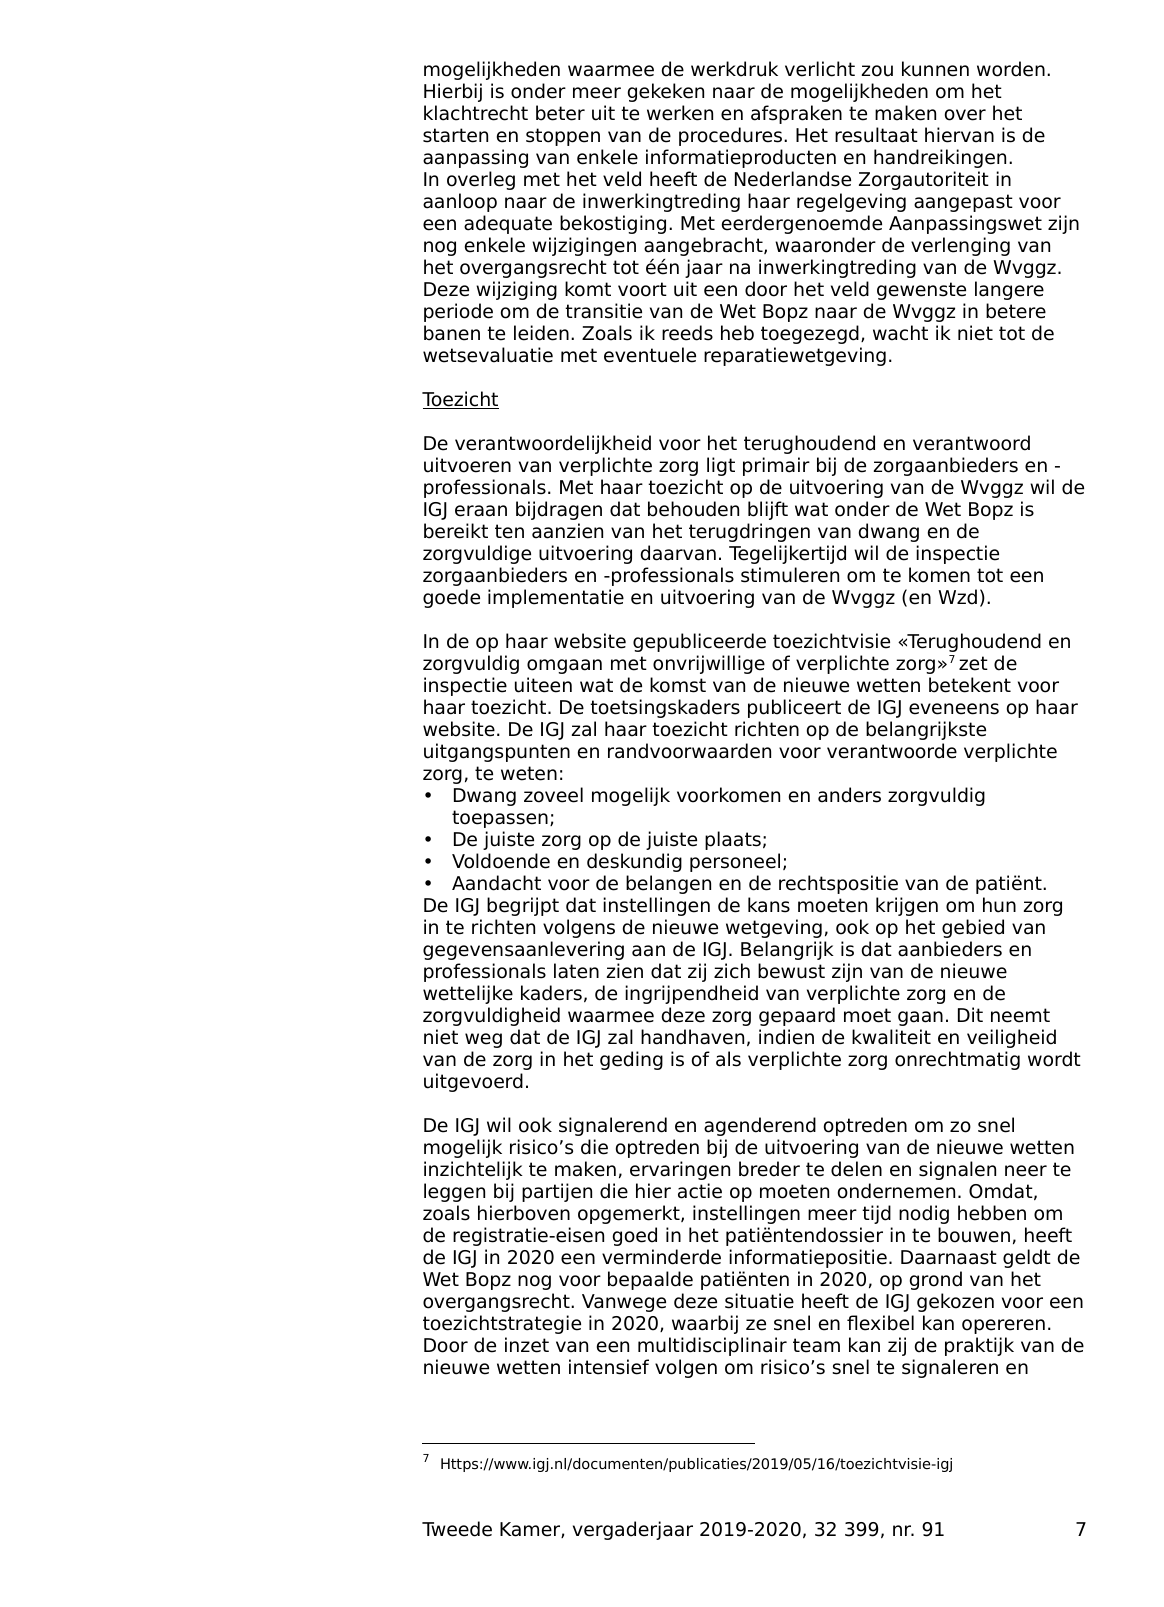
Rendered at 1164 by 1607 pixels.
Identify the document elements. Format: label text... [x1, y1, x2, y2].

text De IGJ begrijpt dat instellingen de kans moeten krijgen om hun zorg in te richten volgens de nieuwe wetgeving, ook op het gebied van gegevensaanlevering aan de IGJ. Belangrijk is dat aanbieders en professionals laten zien dat zij zich bewust zijn van de nieuwe wettelijke kaders, de ingrijpendheid van verplichte zorg en de zorgvuldigheid waarmee deze zorg gepaard moet gaan. Dit neemt niet weg dat de IGJ zal handhaven, indien de kwaliteit en veiligheid van de zorg in het geding is of als verplichte zorg onrechtmatig wordt uitgevoerd. [422, 895, 1087, 1093]
text • Voldoende en deskundig personeel; [422, 851, 1087, 873]
text • De juiste zorg op de juiste plaats; [422, 829, 1087, 851]
text In overleg met het veld heeft de Nederlandse Zorgautoriteit in aanloop naar de inwerkingtreding haar regelgeving aangepast voor een adequate bekostiging. Met eerdergenoemde Aanpassingswet zijn nog enkele wijzigingen aangebracht, waaronder de verlenging van het overgangsrecht tot één jaar na inwerkingtreding van de Wvggz. Deze wijziging komt voort uit een door het veld gewenste langere periode om de transitie van de Wet Bopz naar de Wvggz in betere banen te leiden. Zoals ik reeds heb toegezegd, wacht ik niet tot de wetsevaluatie met eventuele reparatiewetgeving. [422, 169, 1087, 367]
subtitle Toezicht [422, 389, 1087, 411]
text In de op haar website gepubliceerde toezichtvisie «Terughoudend en zorgvuldig omgaan met onvrijwillige of verplichte zorg»zet de inspectie uiteen wat de komst van de nieuwe wetten betekent voor haar toezicht. De toetsingskaders publiceert de IGJ eveneens op haar website. De IGJ zal haar toezicht richten op de belangrijkste uitgangspunten en randvoorwaarden voor verantwoorde verplichte zorg, te weten: [422, 631, 1087, 785]
text mogelijkheden waarmee de werkdruk verlicht zou kunnen worden. Hierbij is onder meer gekeken naar de mogelijkheden om het klachtrecht beter uit te werken en afspraken te maken over het starten en stoppen van de procedures. Het resultaat hiervan is de aanpassing van enkele informatieproducten en handreikingen. [422, 59, 1087, 169]
text • Aandacht voor de belangen en de rechtspositie van de patiënt. [422, 873, 1087, 895]
text Https://www.igj.nl/documenten/publicaties/2019/05/16/toezichtvisie-igj [422, 1452, 1087, 1474]
text De verantwoordelijkheid voor het terughoudend en verantwoord uitvoeren van verplichte zorg ligt primair bij de zorgaanbieders en -professionals. Met haar toezicht op de uitvoering van de Wvggz wil de IGJ eraan bijdragen dat behouden blijft wat onder de Wet Bopz is bereikt ten aanzien van het terugdringen van dwang en de zorgvuldige uitvoering daarvan. Tegelijkertijd wil de inspectie zorgaanbieders en -professionals stimuleren om te komen tot een goede implementatie en uitvoering van de Wvggz (en Wzd). [422, 433, 1087, 609]
text • Dwang zoveel mogelijk voorkomen en anders zorgvuldig toepassen; [422, 785, 1087, 829]
text De IGJ wil ook signalerend en agenderend optreden om zo snel mogelijk risico’s die optreden bij de uitvoering van de nieuwe wetten inzichtelijk te maken, ervaringen breder te delen en signalen neer te leggen bij partijen die hier actie op moeten ondernemen. Omdat, zoals hierboven opgemerkt, instellingen meer tijd nodig hebben om de registratie-eisen goed in het patiëntendossier in te bouwen, heeft de IGJ in 2020 een verminderde informatiepositie. Daarnaast geldt de Wet Bopz nog voor bepaalde patiënten in 2020, op grond van het overgangsrecht. Vanwege deze situatie heeft de IGJ gekozen voor een toezichtstrategie in 2020, waarbij ze snel en flexibel kan opereren. Door de inzet van een multidisciplinair team kan zij de praktijk van de nieuwe wetten intensief volgen om risico’s snel te signaleren en [422, 1115, 1087, 1379]
